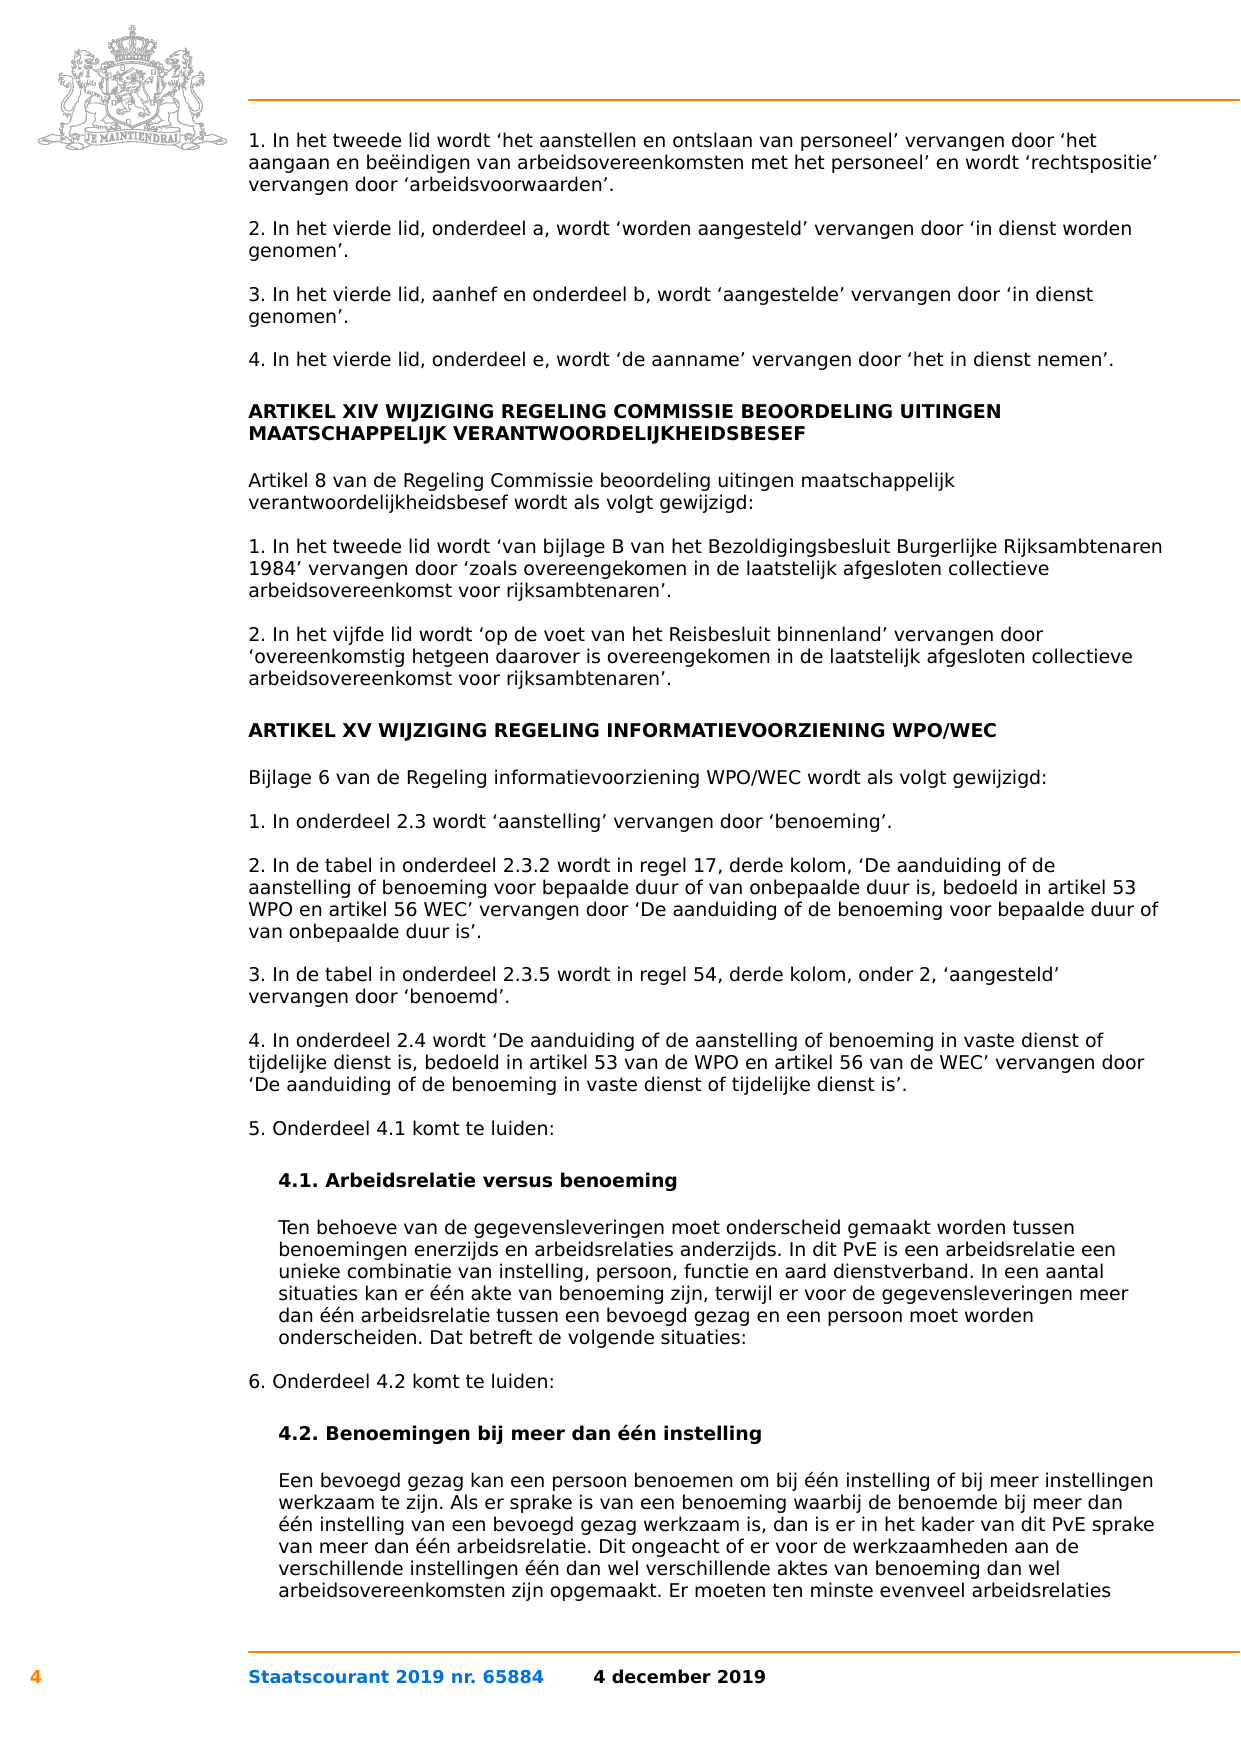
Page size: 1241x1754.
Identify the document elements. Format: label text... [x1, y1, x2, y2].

text 1. In het tweede lid wordt ‘het aanstellen en ontslaan van personeel’ vervangen door ‘het aangaan en beëindigen van arbeidsovereenkomsten met het personeel’ en wordt ‘rechtspositie’ vervangen door ‘arbeidsvoorwaarden’. [248, 130, 1163, 196]
subtitle 4.1. Arbeidsrelatie versus benoeming [278, 1170, 1163, 1192]
subtitle ARTIKEL XV WIJZIGING REGELING INFORMATIEVOORZIENING WPO/WEC [248, 720, 1163, 742]
text 2. In de tabel in onderdeel 2.3.2 wordt in regel 17, derde kolom, ‘De aanduiding of de aanstelling of benoeming voor bepaalde duur of van onbepaalde duur is, bedoeld in artikel 53 WPO en artikel 56 WEC’ vervangen door ‘De aanduiding of de benoeming voor bepaalde duur of van onbepaalde duur is’. [248, 854, 1163, 942]
subtitle ARTIKEL XIV WIJZIGING REGELING COMMISSIE BEOORDELING UITINGEN MAATSCHAPPELIJK VERANTWOORDELIJKHEIDSBESEF [248, 401, 1163, 445]
text 5. Onderdeel 4.1 komt te luiden: [248, 1118, 1163, 1140]
text Bijlage 6 van de Regeling informatievoorziening WPO/WEC wordt als volgt gewijzigd: [248, 767, 1163, 789]
text 3. In de tabel in onderdeel 2.3.5 wordt in regel 54, derde kolom, onder 2, ‘aangesteld’ vervangen door ‘benoemd’. [248, 964, 1163, 1008]
subtitle 4.2. Benoemingen bij meer dan één instelling [278, 1423, 1163, 1445]
text 2. In het vijfde lid wordt ‘op de voet van het Reisbesluit binnenland’ vervangen door ‘overeenkomstig hetgeen daarover is overeengekomen in de laatstelijk afgesloten collectieve arbeidsovereenkomst voor rijksambtenaren’. [248, 624, 1163, 690]
picture [38, 25, 227, 150]
text 6. Onderdeel 4.2 komt te luiden: [248, 1371, 1163, 1393]
text 4. In het vierde lid, onderdeel e, wordt ‘de aanname’ vervangen door ‘het in dienst nemen’. [248, 349, 1163, 371]
text 1. In het tweede lid wordt ‘van bijlage B van het Bezoldigingsbesluit Burgerlijke Rijksambtenaren 1984’ vervangen door ‘zoals overeengekomen in de laatstelijk afgesloten collectieve arbeidsovereenkomst voor rijksambtenaren’. [248, 536, 1163, 602]
text Ten behoeve van de gegevensleveringen moet onderscheid gemaakt worden tussen benoemingen enerzijds en arbeidsrelaties anderzijds. In dit PvE is een arbeidsrelatie een unieke combinatie van instelling, persoon, functie en aard dienstverband. In een aantal situaties kan er één akte van benoeming zijn, terwijl er voor de gegevensleveringen meer dan één arbeidsrelatie tussen een bevoegd gezag en een persoon moet worden onderscheiden. Dat betreft de volgende situaties: [278, 1217, 1163, 1349]
text Artikel 8 van de Regeling Commissie beoordeling uitingen maatschappelijk verantwoordelijkheidsbesef wordt als volgt gewijzigd: [248, 470, 1163, 514]
text 2. In het vierde lid, onderdeel a, wordt ‘worden aangesteld’ vervangen door ‘in dienst worden genomen’. [248, 218, 1163, 262]
text 1. In onderdeel 2.3 wordt ‘aanstelling’ vervangen door ‘benoeming’. [248, 811, 1163, 833]
text 4. In onderdeel 2.4 wordt ‘De aanduiding of de aanstelling of benoeming in vaste dienst of tijdelijke dienst is, bedoeld in artikel 53 van de WPO en artikel 56 van de WEC’ vervangen door ‘De aanduiding of de benoeming in vaste dienst of tijdelijke dienst is’. [248, 1030, 1163, 1096]
text Een bevoegd gezag kan een persoon benoemen om bij één instelling of bij meer instellingen werkzaam te zijn. Als er sprake is van een benoeming waarbij de benoemde bij meer dan één instelling van een bevoegd gezag werkzaam is, dan is er in het kader van dit PvE sprake van meer dan één arbeidsrelatie. Dit ongeacht of er voor de werkzaamheden aan de verschillende instellingen één dan wel verschillende aktes van benoeming dan wel arbeidsovereenkomsten zijn opgemaakt. Er moeten ten minste evenveel arbeidsrelaties [278, 1470, 1163, 1602]
text 3. In het vierde lid, aanhef en onderdeel b, wordt ‘aangestelde’ vervangen door ‘in dienst genomen’. [248, 283, 1163, 327]
